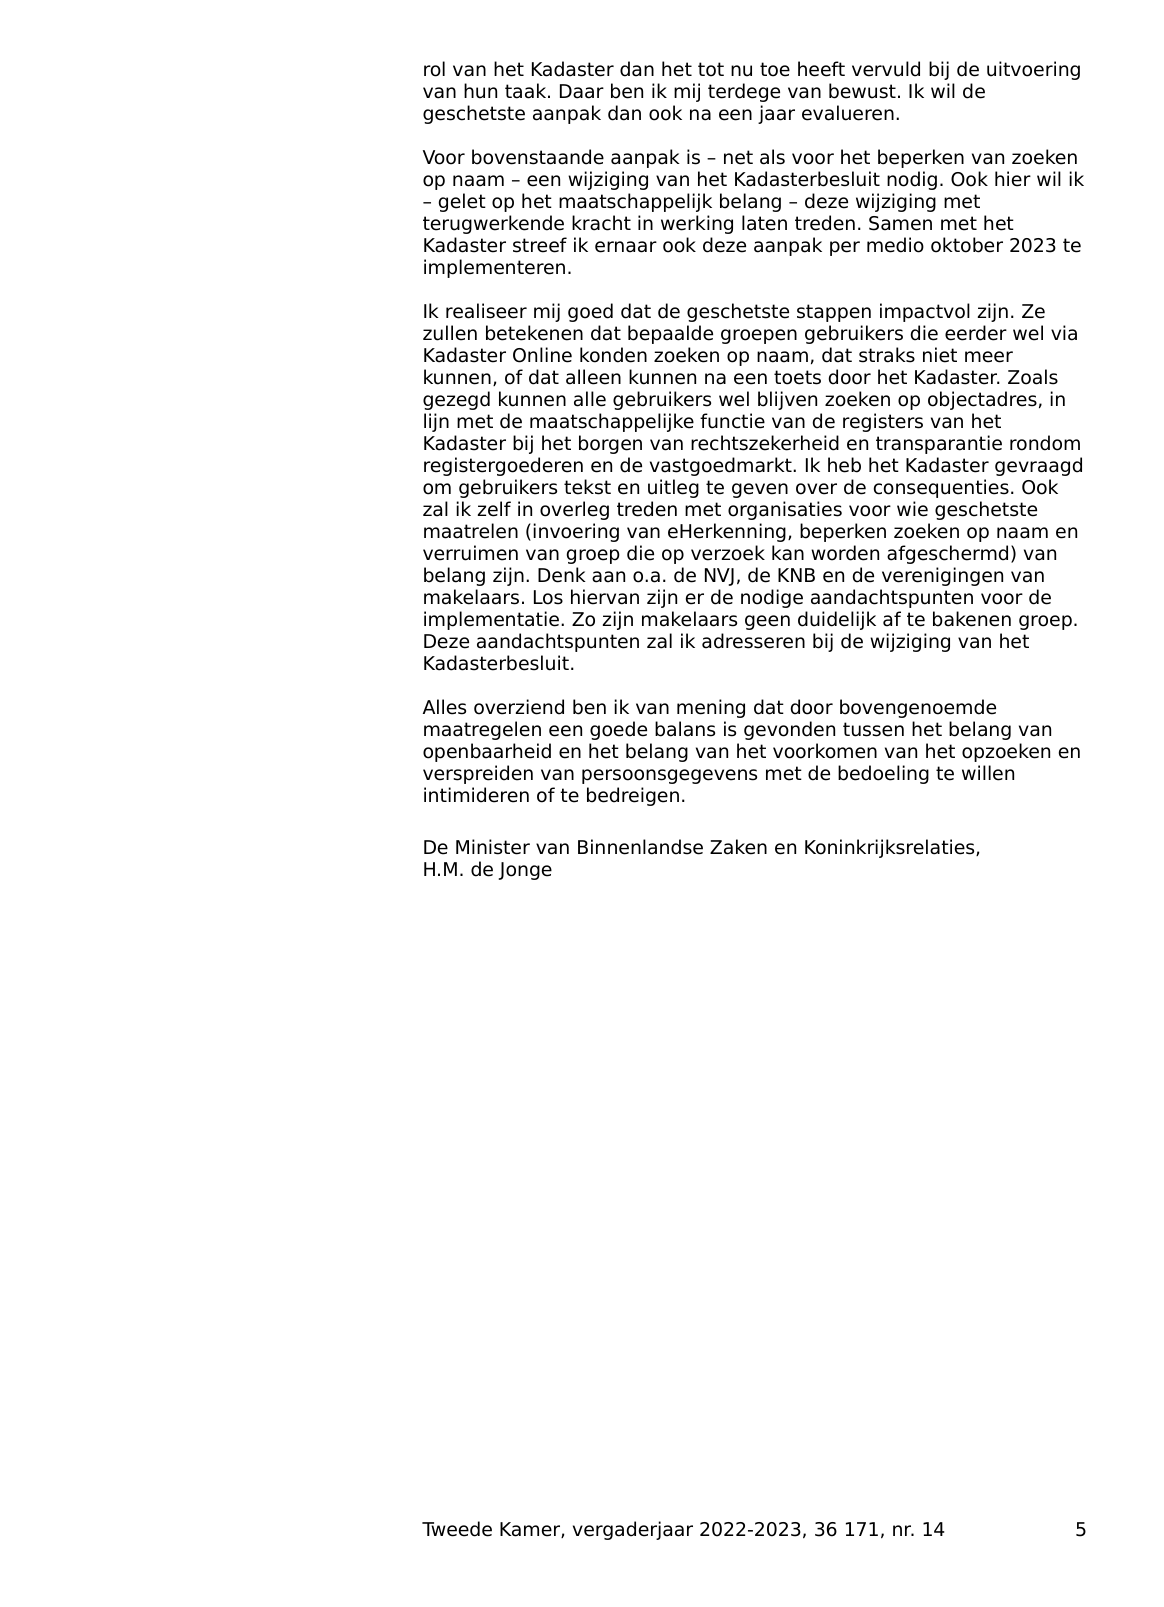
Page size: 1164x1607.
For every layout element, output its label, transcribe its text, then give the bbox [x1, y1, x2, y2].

text Voor bovenstaande aanpak is – net als voor het beperken van zoeken op naam – een wijziging van het Kadasterbesluit nodig. Ook hier wil ik – gelet op het maatschappelijk belang – deze wijziging met terugwerkende kracht in werking laten treden. Samen met het Kadaster streef ik ernaar ook deze aanpak per medio oktober 2023 te implementeren. [422, 147, 1087, 279]
text De Minister van Binnenlandse Zaken en Koninkrijksrelaties, H.M. de Jonge [422, 837, 1087, 881]
text Alles overziend ben ik van mening dat door bovengenoemde maatregelen een goede balans is gevonden tussen het belang van openbaarheid en het belang van het voorkomen van het opzoeken en verspreiden van persoonsgegevens met de bedoeling te willen intimideren of te bedreigen. [422, 697, 1087, 807]
text Ik realiseer mij goed dat de geschetste stappen impactvol zijn. Ze zullen betekenen dat bepaalde groepen gebruikers die eerder wel via Kadaster Online konden zoeken op naam, dat straks niet meer kunnen, of dat alleen kunnen na een toets door het Kadaster. Zoals gezegd kunnen alle gebruikers wel blijven zoeken op objectadres, in lijn met de maatschappelijke functie van de registers van het Kadaster bij het borgen van rechtszekerheid en transparantie rondom registergoederen en de vastgoedmarkt. Ik heb het Kadaster gevraagd om gebruikers tekst en uitleg te geven over de consequenties. Ook zal ik zelf in overleg treden met organisaties voor wie geschetste maatrelen (invoering van eHerkenning, beperken zoeken op naam en verruimen van groep die op verzoek kan worden afgeschermd) van belang zijn. Denk aan o.a. de NVJ, de KNB en de verenigingen van makelaars. Los hiervan zijn er de nodige aandachtspunten voor de implementatie. Zo zijn makelaars geen duidelijk af te bakenen groep. Deze aandachtspunten zal ik adresseren bij de wijziging van het Kadasterbesluit. [422, 301, 1087, 675]
text rol van het Kadaster dan het tot nu toe heeft vervuld bij de uitvoering van hun taak. Daar ben ik mij terdege van bewust. Ik wil de geschetste aanpak dan ook na een jaar evalueren. [422, 59, 1087, 125]
